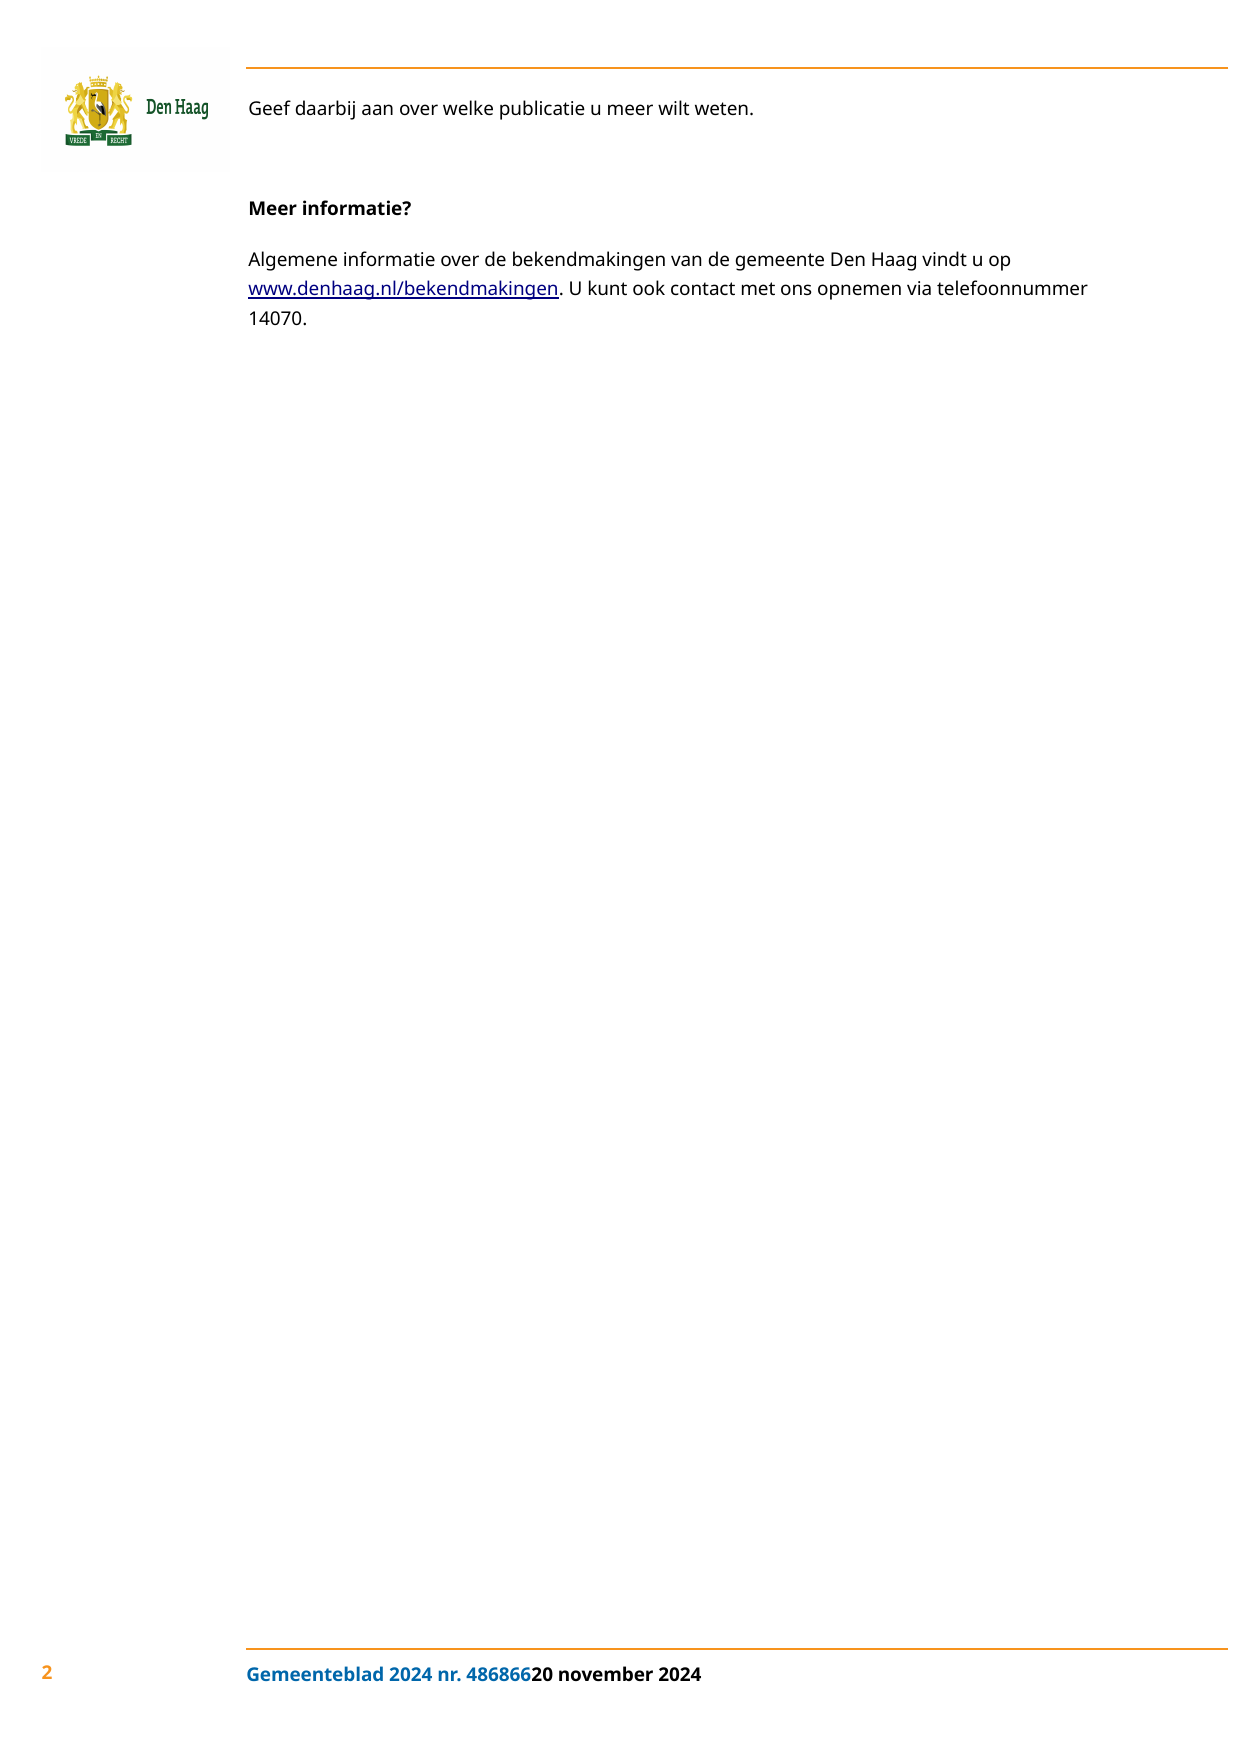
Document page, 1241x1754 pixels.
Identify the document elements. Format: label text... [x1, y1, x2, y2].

text Algemene informatie over de bekendmakingen van de gemeente Den Haag vindt u op www.denhaag.nl/bekendmakingen. U kunt ook contact met ons opnemen via telefoonnummer 14070. [248, 246, 1152, 331]
text Geef daarbij aan over welke publicatie u meer wilt weten. [248, 95, 1152, 121]
picture [41, 47, 231, 172]
text Meer informatie? [248, 196, 1152, 221]
